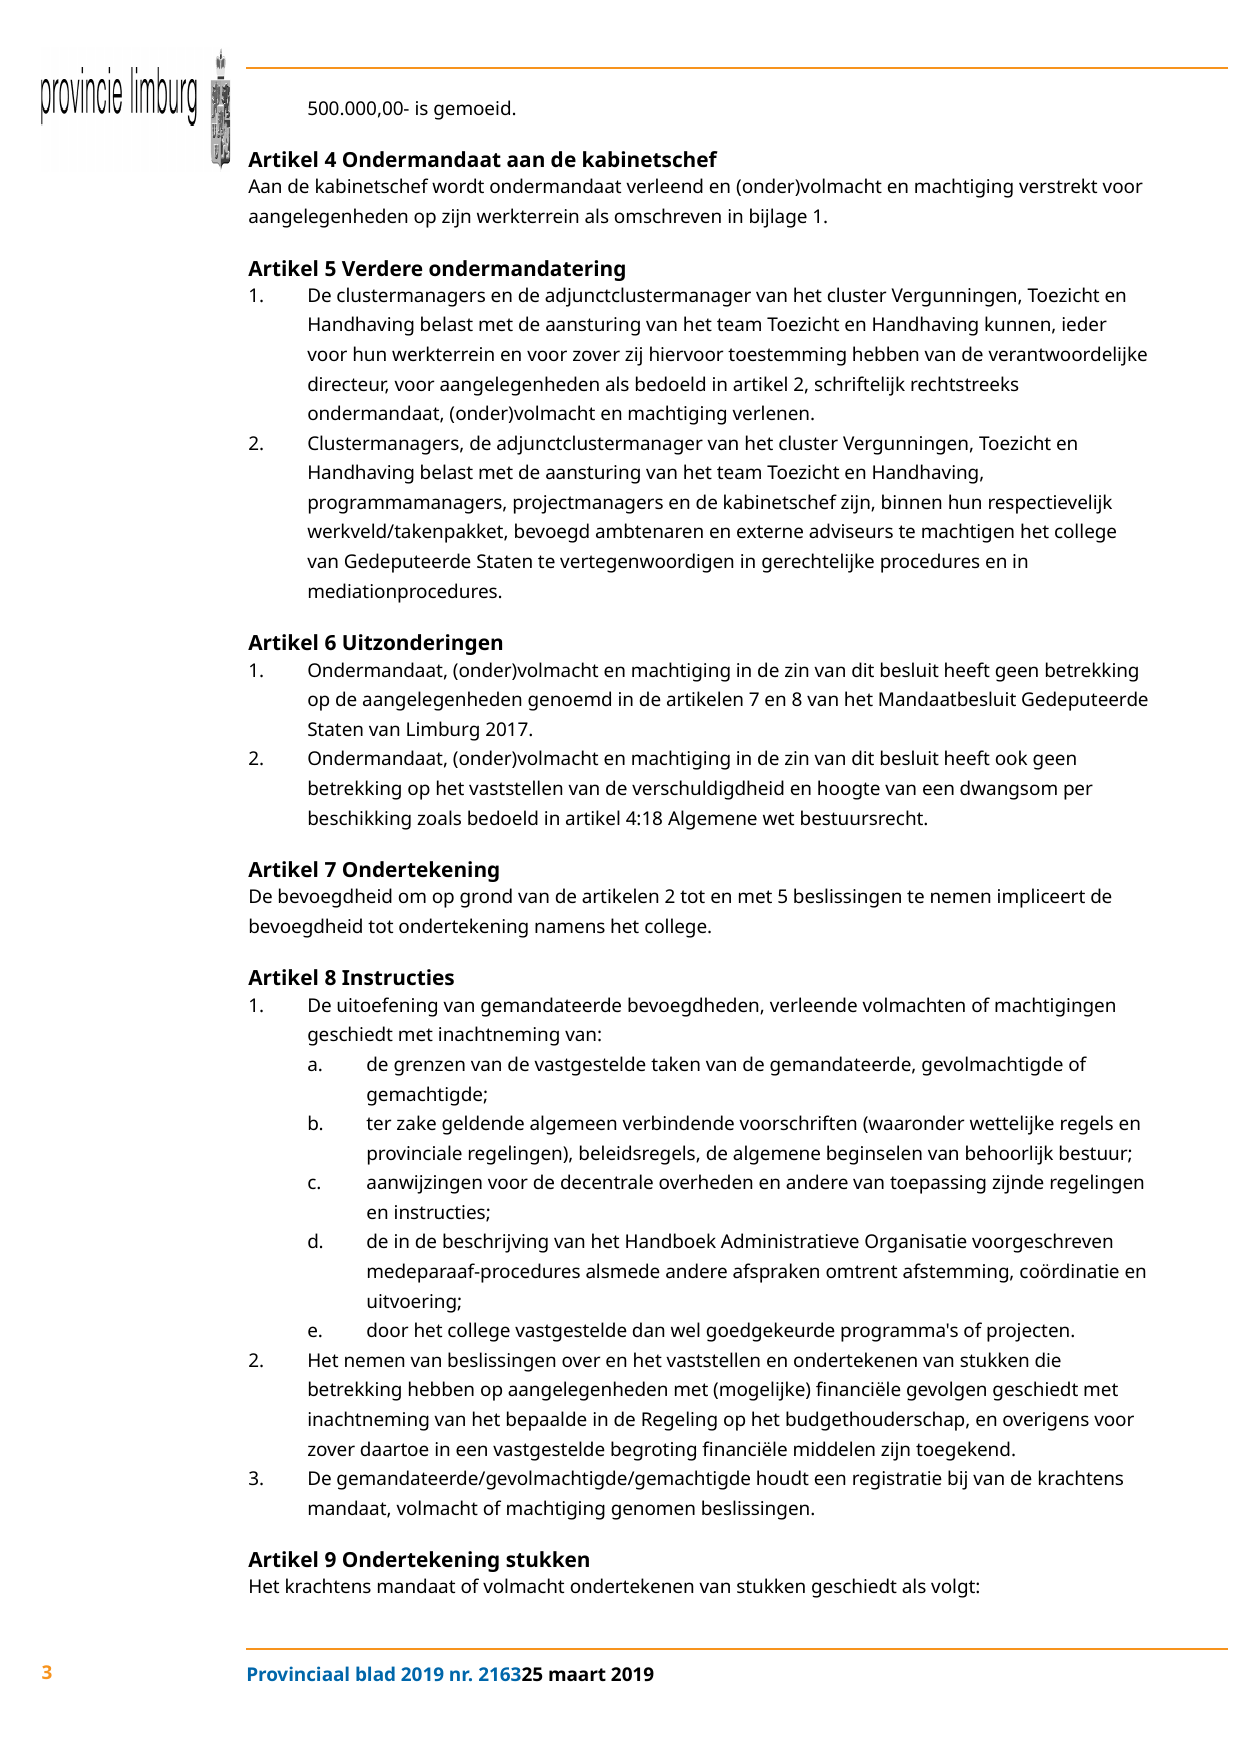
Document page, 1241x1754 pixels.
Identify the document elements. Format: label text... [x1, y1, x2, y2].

list Ondermandaat, (onder)volmacht en machtiging in de zin van dit besluit heeft ook geen betrekking op het vaststellen van de verschuldigdheid en hoogte van een dwangsom per beschikking zoals bedoeld in artikel 4:18 Algemene wet bestuursrecht. [248, 746, 1152, 830]
text Artikel 4 Ondermandaat aan de kabinetschef [248, 145, 1152, 174]
picture [41, 47, 231, 172]
list Het nemen van beslissingen over en het vaststellen en ondertekenen van stukken die betrekking hebben op aangelegenheden met (mogelijke) financiële gevolgen geschiedt met inachtneming van het bepaalde in de Regeling op het budgethouderschap, en overigens voor zover daartoe in een vastgestelde begroting financiële middelen zijn toegekend. [248, 1347, 1152, 1461]
text Artikel 8 Instructies [248, 963, 1152, 992]
list de grenzen van de vastgestelde taken van de gemandateerde, gevolmachtigde of gemachtigde; [307, 1051, 1152, 1106]
list aanwijzingen voor de decentrale overheden en andere van toepassing zijnde regelingen en instructies; [307, 1169, 1152, 1225]
text Artikel 7 Ondertekening [248, 855, 1152, 883]
text Artikel 6 Uitzonderingen [248, 628, 1152, 657]
text Het krachtens mandaat of volmacht ondertekenen van stukken geschiedt als volgt: [248, 1574, 1152, 1599]
text Artikel 5 Verdere ondermandatering [248, 254, 1152, 282]
list ter zake geldende algemeen verbindende voorschriften (waaronder wettelijke regels en provinciale regelingen), beleidsregels, de algemene beginselen van behoorlijk bestuur; [307, 1110, 1152, 1166]
list De uitoefening van gemandateerde bevoegdheden, verleende volmachten of machtigingen geschiedt met inachtneming van: [248, 992, 1152, 1047]
list De gemandateerde/gevolmachtigde/gemachtigde houdt een registratie bij van de krachtens mandaat, volmacht of machtiging genomen beslissingen. [248, 1465, 1152, 1521]
list door het college vastgestelde dan wel goedgekeurde programma's of projecten. [307, 1317, 1152, 1343]
list Clustermanagers, de adjunctclustermanager van het cluster Vergunningen, Toezicht en Handhaving belast met de aansturing van het team Toezicht en Handhaving, programmamanagers, projectmanagers en de kabinetschef zijn, binnen hun respectievelijk werkveld/takenpakket, bevoegd ambtenaren en externe adviseurs te machtigen het college van Gedeputeerde Staten te vertegenwoordigen in gerechtelijke procedures en in mediationprocedures. [248, 430, 1152, 604]
list Ondermandaat, (onder)volmacht en machtiging in de zin van dit besluit heeft geen betrekking op de aangelegenheden genoemd in de artikelen 7 en 8 van het Mandaatbesluit Gedeputeerde Staten van Limburg 2017. [248, 657, 1152, 742]
text De bevoegdheid om op grond van de artikelen 2 tot en met 5 beslissingen te nemen impliceert de bevoegdheid tot ondertekening namens het college. [248, 883, 1152, 939]
text Artikel 9 Ondertekening stukken [248, 1545, 1152, 1574]
list De clustermanagers en de adjunctclustermanager van het cluster Vergunningen, Toezicht en Handhaving belast met de aansturing van het team Toezicht en Handhaving kunnen, ieder voor hun werkterrein en voor zover zij hiervoor toestemming hebben van de verantwoordelijke directeur, voor aangelegenheden als bedoeld in artikel 2, schriftelijk rechtstreeks ondermandaat, (onder)volmacht en machtiging verlenen. [248, 282, 1152, 426]
list de in de beschrijving van het Handboek Administratieve Organisatie voorgeschreven medeparaaf-procedures alsmede andere afspraken omtrent afstemming, coördinatie en uitvoering; [307, 1229, 1152, 1313]
text Aan de kabinetschef wordt ondermandaat verleend en (onder)volmacht en machtiging verstrekt voor aangelegenheden op zijn werkterrein als omschreven in bijlage 1. [248, 174, 1152, 229]
list 500.000,00- is gemoeid. [248, 95, 1152, 121]
